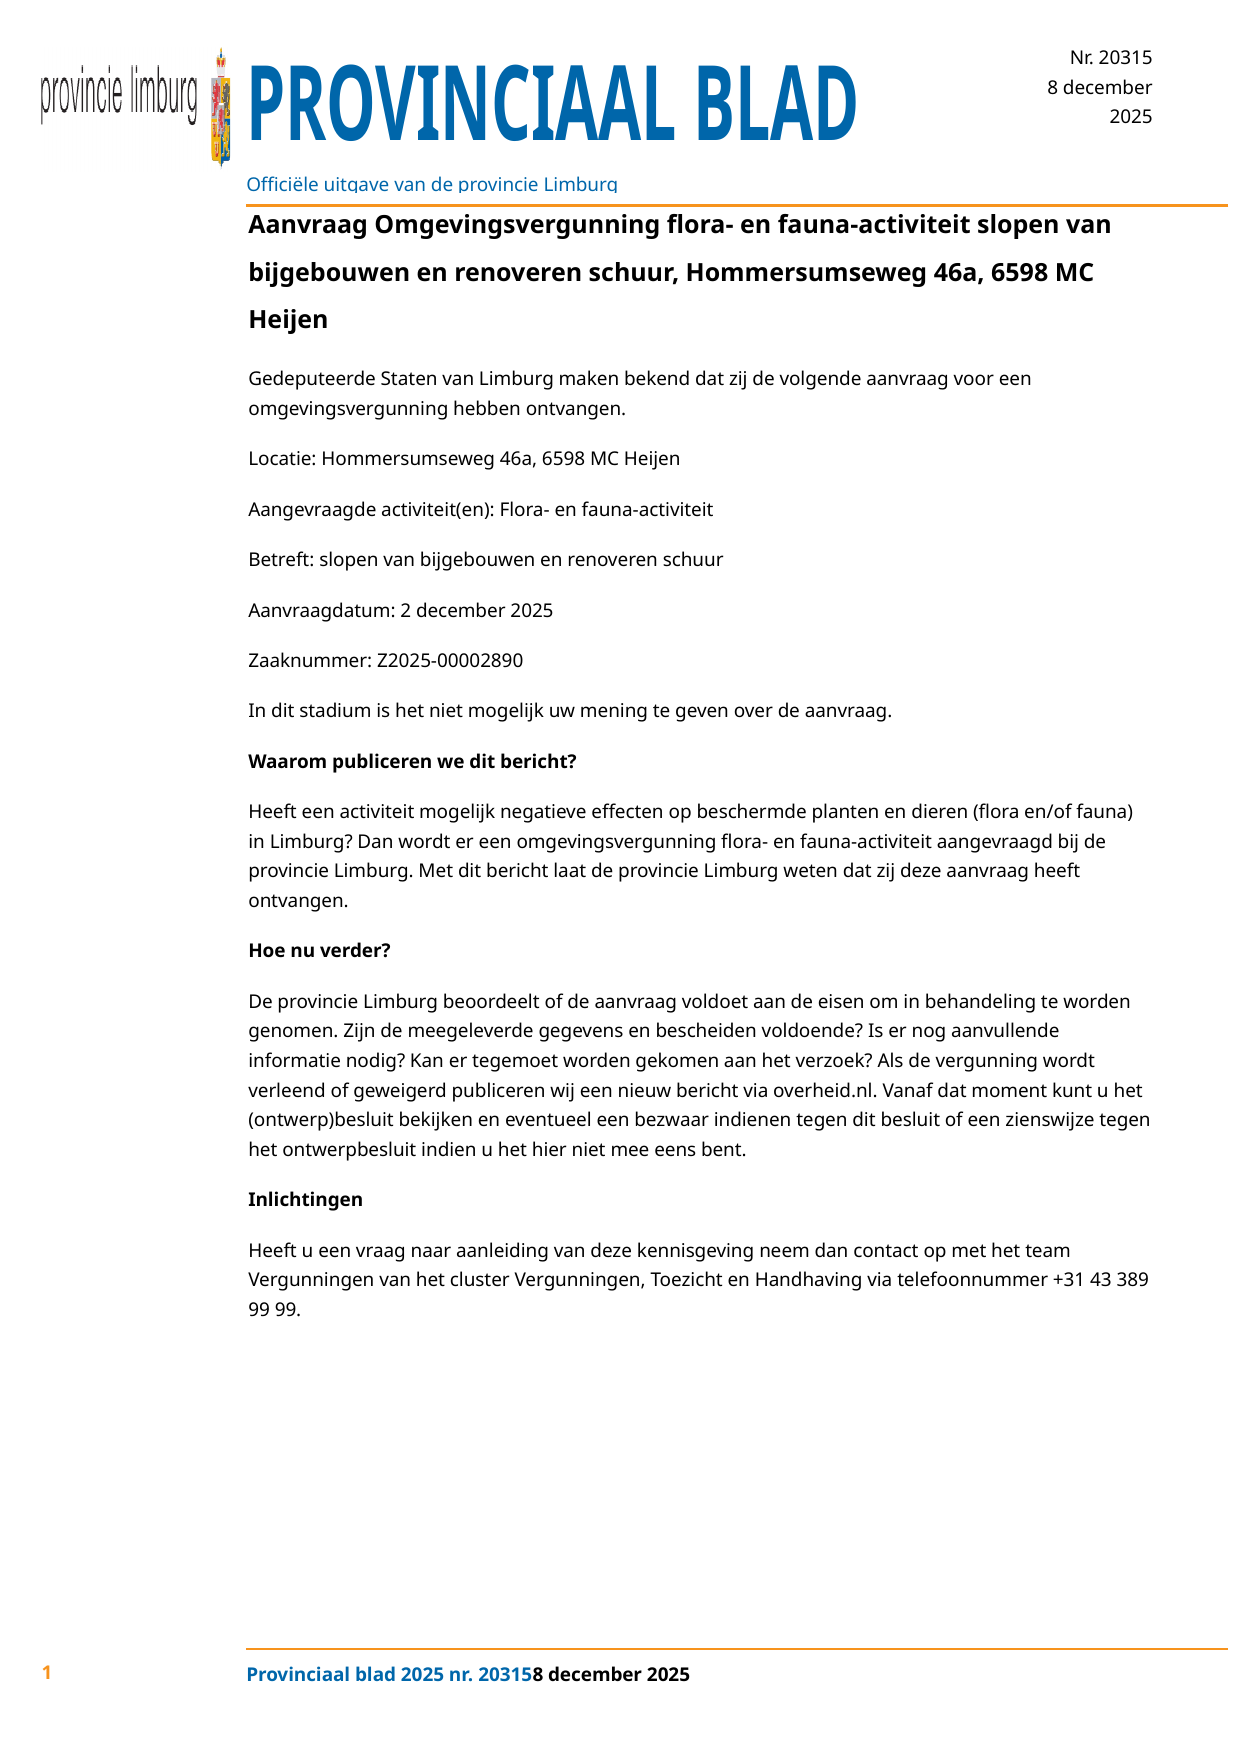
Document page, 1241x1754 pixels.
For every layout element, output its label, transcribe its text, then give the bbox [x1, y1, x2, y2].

text Aanvraagdatum: 2 december 2025 [248, 597, 1152, 622]
text Heeft een activiteit mogelijk negatieve effecten op beschermde planten en dieren (flora en/of fauna) in Limburg? Dan wordt er een omgevingsvergunning flora- en fauna-activiteit aangevraagd bij de provincie Limburg. Met dit bericht laat de provincie Limburg weten dat zij deze aanvraag heeft ontvangen. [248, 798, 1152, 913]
text Zaaknummer: Z2025-00002890 [248, 647, 1152, 673]
text Waarom publiceren we dit bericht? [248, 748, 1152, 774]
text Locatie: Hommersumseweg 46a, 6598 MC Heijen [248, 446, 1152, 471]
text Heeft u een vraag naar aanleiding van deze kennisgeving neem dan contact op met het team Vergunningen van het cluster Vergunningen, Toezicht en Handhaving via telefoonnummer +31 43 389 99 99. [248, 1237, 1152, 1322]
text Hoe nu verder? [248, 938, 1152, 963]
text Betreft: slopen van bijgebouwen en renoveren schuur [248, 546, 1152, 572]
text Aangevraagde activiteit(en): Flora- en fauna-activiteit [248, 496, 1152, 522]
picture [41, 47, 231, 172]
text Aanvraag Omgevingsvergunning flora- en fauna-activiteit slopen van bijgebouwen en renoveren schuur, Hommersumseweg 46a, 6598 MC Heijen [248, 207, 1152, 336]
text Inlichtingen [248, 1186, 1152, 1212]
text In dit stadium is het niet mogelijk uw mening te geven over de aanvraag. [248, 698, 1152, 723]
text Gedeputeerde Staten van Limburg maken bekend dat zij de volgende aanvraag voor een omgevingsvergunning hebben ontvangen. [248, 366, 1152, 421]
text De provincie Limburg beoordeelt of de aanvraag voldoet aan de eisen om in behandeling te worden genomen. Zijn de meegeleverde gegevens en bescheiden voldoende? Is er nog aanvullende informatie nodig? Kan er tegemoet worden gekomen aan het verzoek? Als de vergunning wordt verleend of geweigerd publiceren wij een nieuw bericht via overheid.nl. Vanaf dat moment kunt u het (ontwerp)besluit bekijken en eventueel een bezwaar indienen tegen dit besluit of een zienswijze tegen het ontwerpbesluit indien u het hier niet mee eens bent. [248, 988, 1152, 1162]
